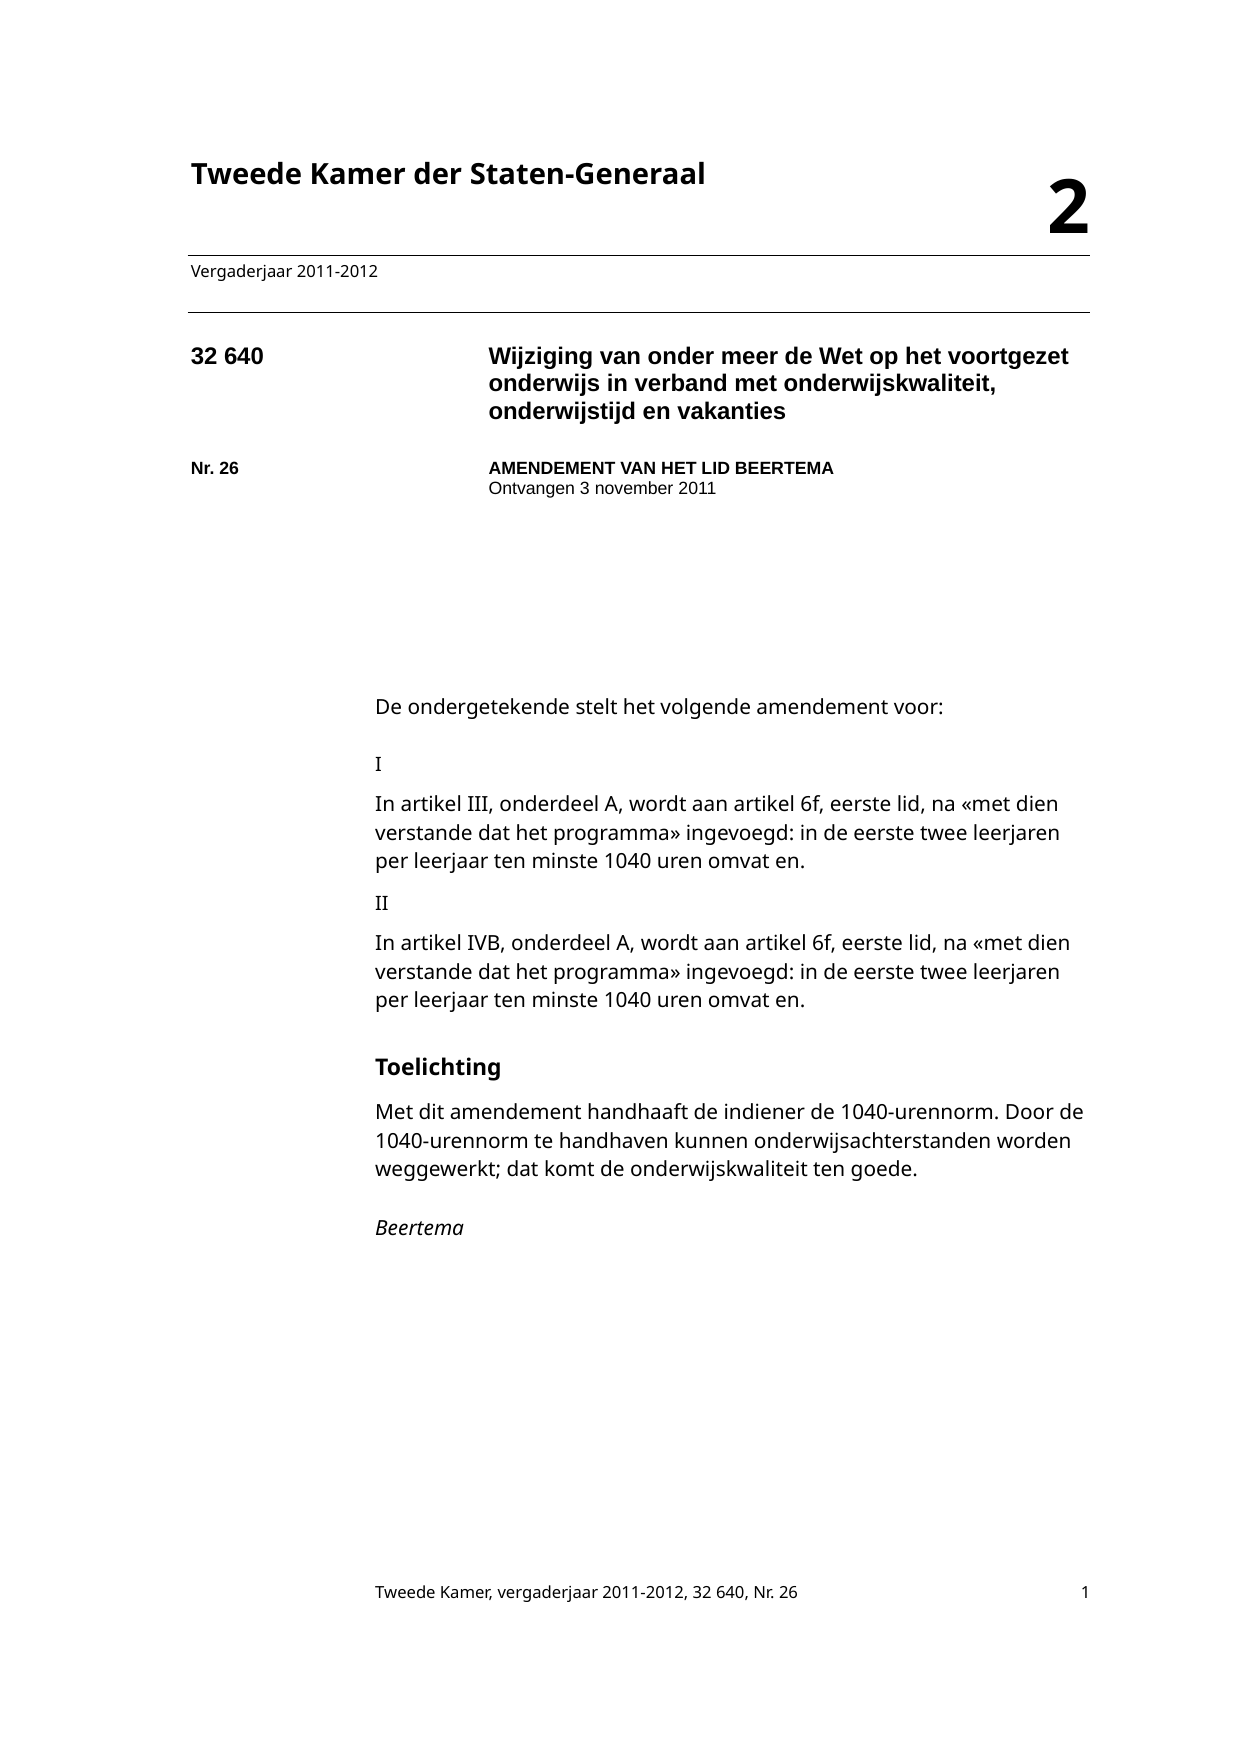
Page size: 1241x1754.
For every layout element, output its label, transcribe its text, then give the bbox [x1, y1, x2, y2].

table_cell Wijziging van onder meer de Wet op het voortgezet onderwijs in verband met onderwijskwaliteit, onderwijstijd en vakanties [485, 339, 1090, 454]
table_cell Nr. 26 [188, 455, 485, 573]
table_cell AMENDEMENT VAN HET LID BEERTEMA Ontvangen 3 november 2011 [485, 455, 1090, 573]
table_cell Vergaderjaar 2011-2012 [188, 256, 485, 312]
table_cell 32 640 [188, 339, 485, 454]
text De ondergetekende stelt het volgende amendement voor: [375, 692, 1090, 721]
table_cell [485, 256, 1090, 312]
text In artikel IVB, onderdeel A, wordt aan artikel 6f, eerste lid, na «met dien verstande dat het programma» ingevoegd: in de eerste twee leerjaren per leerjaar ten minste 1040 uren omvat en. [375, 928, 1090, 1014]
text Beertema [375, 1213, 1090, 1241]
subtitle Toelichting [375, 1051, 1090, 1082]
table_cell [188, 313, 485, 339]
table_cell [485, 313, 1090, 339]
text I [375, 751, 1090, 777]
table_header Tweede Kamer der Staten-Generaal [188, 150, 909, 255]
text Met dit amendement handhaaft de indiener de 1040-urennorm. Door de 1040-urennorm te handhaven kunnen onderwijsachterstanden worden weggewerkt; dat komt de onderwijskwaliteit ten goede. [375, 1097, 1090, 1183]
text In artikel III, onderdeel A, wordt aan artikel 6f, eerste lid, na «met dien verstande dat het programma» ingevoegd: in de eerste twee leerjaren per leerjaar ten minste 1040 uren omvat en. [375, 789, 1090, 874]
table_header 2 [910, 150, 1090, 255]
text II [375, 889, 1090, 917]
